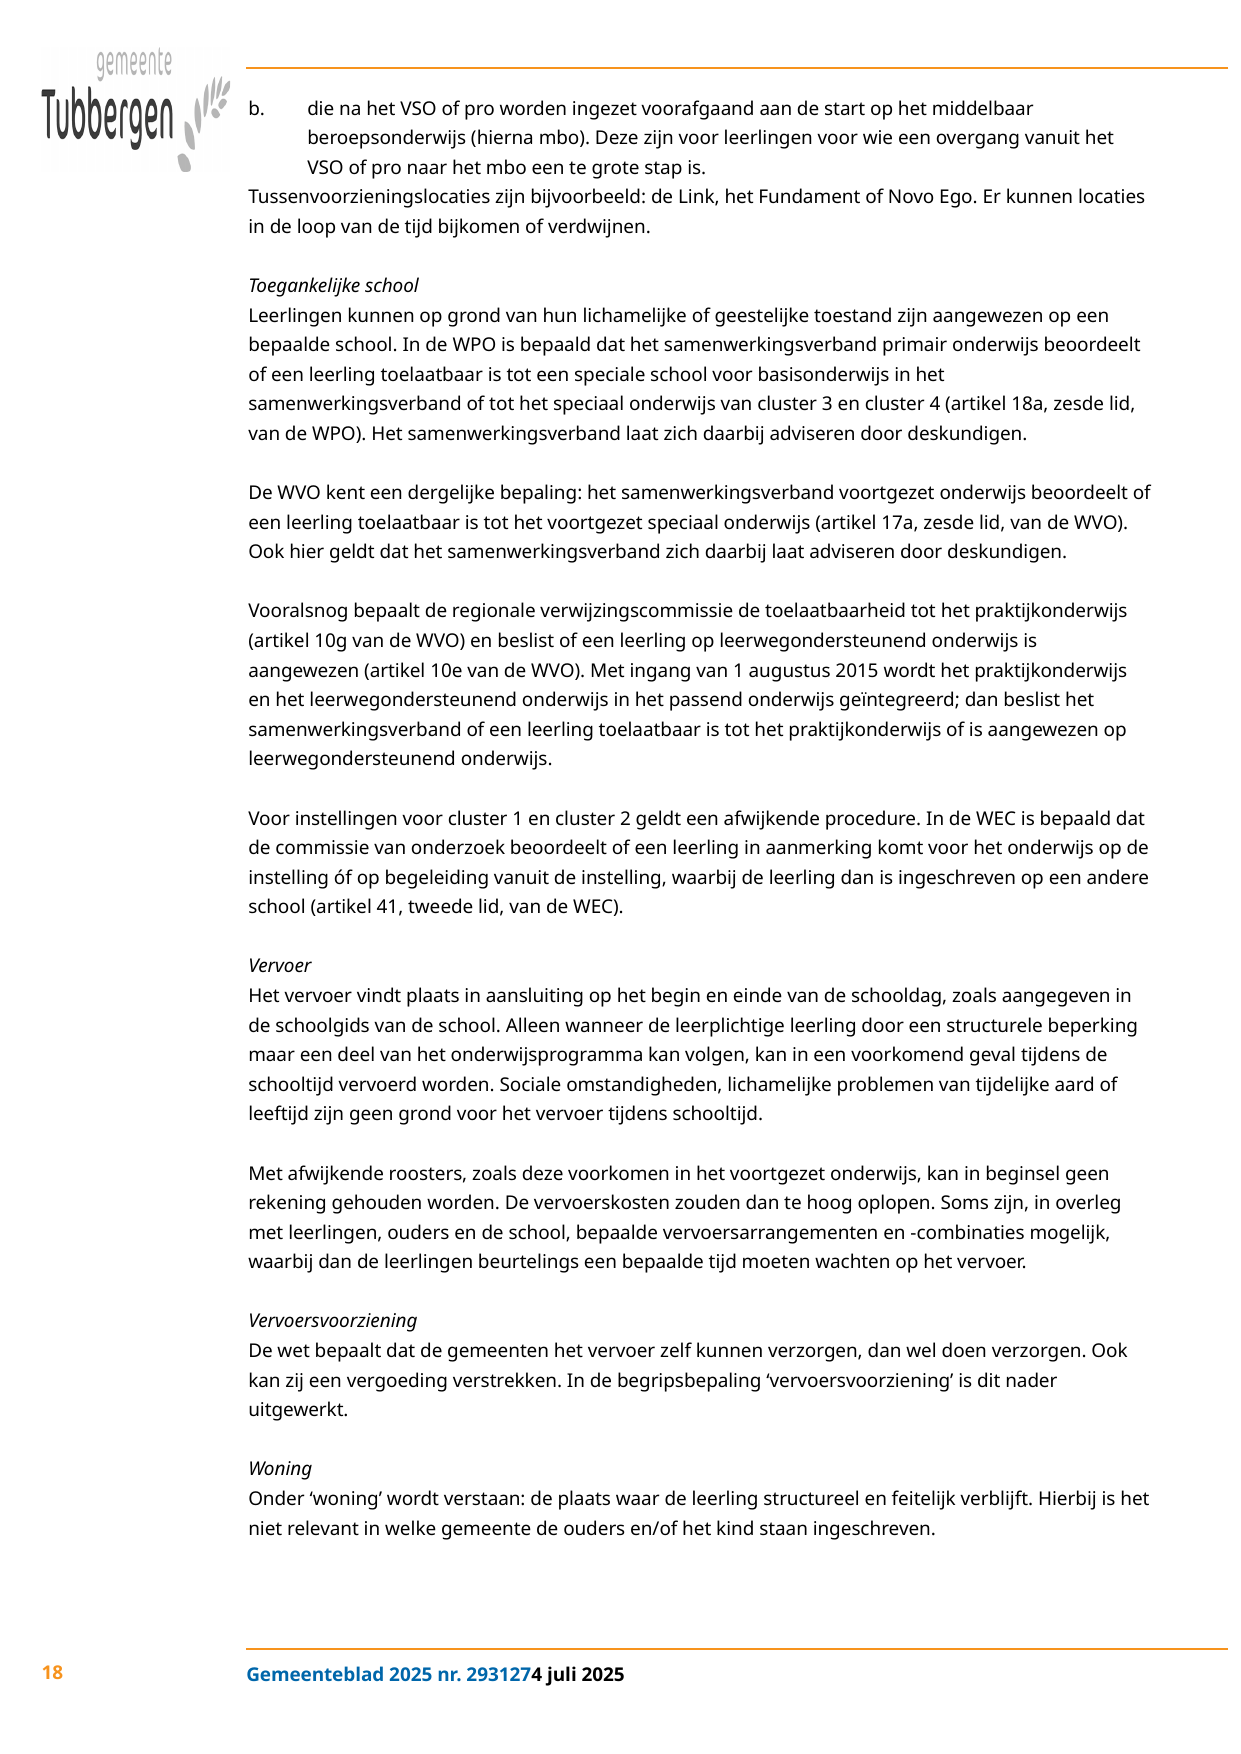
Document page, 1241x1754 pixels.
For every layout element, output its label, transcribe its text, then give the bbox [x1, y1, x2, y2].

text Vervoer [248, 953, 1152, 978]
text Met afwijkende roosters, zoals deze voorkomen in het voortgezet onderwijs, kan in beginsel geen rekening gehouden worden. De vervoerskosten zouden dan te hoog oplopen. Soms zijn, in overleg met leerlingen, ouders en de school, bepaalde vervoersarrangementen en -combinaties mogelijk, waarbij dan de leerlingen beurtelings een bepaalde tijd moeten wachten op het vervoer. [248, 1160, 1152, 1274]
text Voor instellingen voor cluster 1 en cluster 2 geldt een afwijkende procedure. In de WEC is bepaald dat de commissie van onderzoek beoordeelt of een leerling in aanmerking komt voor het onderwijs op de instelling óf op begeleiding vanuit de instelling, waarbij de leerling dan is ingeschreven op een andere school (artikel 41, tweede lid, van de WEC). [248, 805, 1152, 919]
text Leerlingen kunnen op grond van hun lichamelijke of geestelijke toestand zijn aangewezen op een bepaalde school. In de WPO is bepaald dat het samenwerkingsverband primair onderwijs beoordeelt of een leerling toelaatbaar is tot een speciale school voor basisonderwijs in het samenwerkingsverband of tot het speciaal onderwijs van cluster 3 en cluster 4 (artikel 18a, zesde lid, van de WPO). Het samenwerkingsverband laat zich daarbij adviseren door deskundigen. [248, 302, 1152, 446]
text Onder ‘woning’ wordt verstaan: de plaats waar de leerling structureel en feitelijk verblijft. Hierbij is het niet relevant in welke gemeente de ouders en/of het kind staan ingeschreven. [248, 1485, 1152, 1541]
text Het vervoer vindt plaats in aansluiting op het begin en einde van de schooldag, zoals aangegeven in de schoolgids van de school. Alleen wanneer de leerplichtige leerling door een structurele beperking maar een deel van het onderwijsprogramma kan volgen, kan in een voorkomend geval tijdens de schooltijd vervoerd worden. Sociale omstandigheden, lichamelijke problemen van tijdelijke aard of leeftijd zijn geen grond voor het vervoer tijdens schooltijd. [248, 982, 1152, 1126]
list die na het VSO of pro worden ingezet voorafgaand aan de start op het middelbaar beroepsonderwijs (hierna mbo). Deze zijn voor leerlingen voor wie een overgang vanuit het VSO of pro naar het mbo een te grote stap is. [248, 95, 1152, 180]
text Woning [248, 1456, 1152, 1481]
text Tussenvoorzieningslocaties zijn bijvoorbeeld: de Link, het Fundament of Novo Ego. Er kunnen locaties in de loop van de tijd bijkomen of verdwijnen. [248, 183, 1152, 239]
text Vooralsnog bepaalt de regionale verwijzingscommissie de toelaatbaarheid tot het praktijkonderwijs (artikel 10g van de WVO) en beslist of een leerling op leerwegondersteunend onderwijs is aangewezen (artikel 10e van de WVO). Met ingang van 1 augustus 2015 wordt het praktijkonderwijs en het leerwegondersteunend onderwijs in het passend onderwijs geïntegreerd; dan beslist het samenwerkingsverband of een leerling toelaatbaar is tot het praktijkonderwijs of is aangewezen op leerwegondersteunend onderwijs. [248, 598, 1152, 771]
text De wet bepaalt dat de gemeenten het vervoer zelf kunnen verzorgen, dan wel doen verzorgen. Ook kan zij een vergoeding verstrekken. In de begripsbepaling ‘vervoersvoorziening’ is dit nader uitgewerkt. [248, 1337, 1152, 1422]
text De WVO kent een dergelijke bepaling: het samenwerkingsverband voortgezet onderwijs beoordeelt of een leerling toelaatbaar is tot het voortgezet speciaal onderwijs (artikel 17a, zesde lid, van de WVO). Ook hier geldt dat het samenwerkingsverband zich daarbij laat adviseren door deskundigen. [248, 479, 1152, 564]
text Toegankelijke school [248, 272, 1152, 298]
text Vervoersvoorziening [248, 1308, 1152, 1333]
picture [41, 47, 231, 172]
